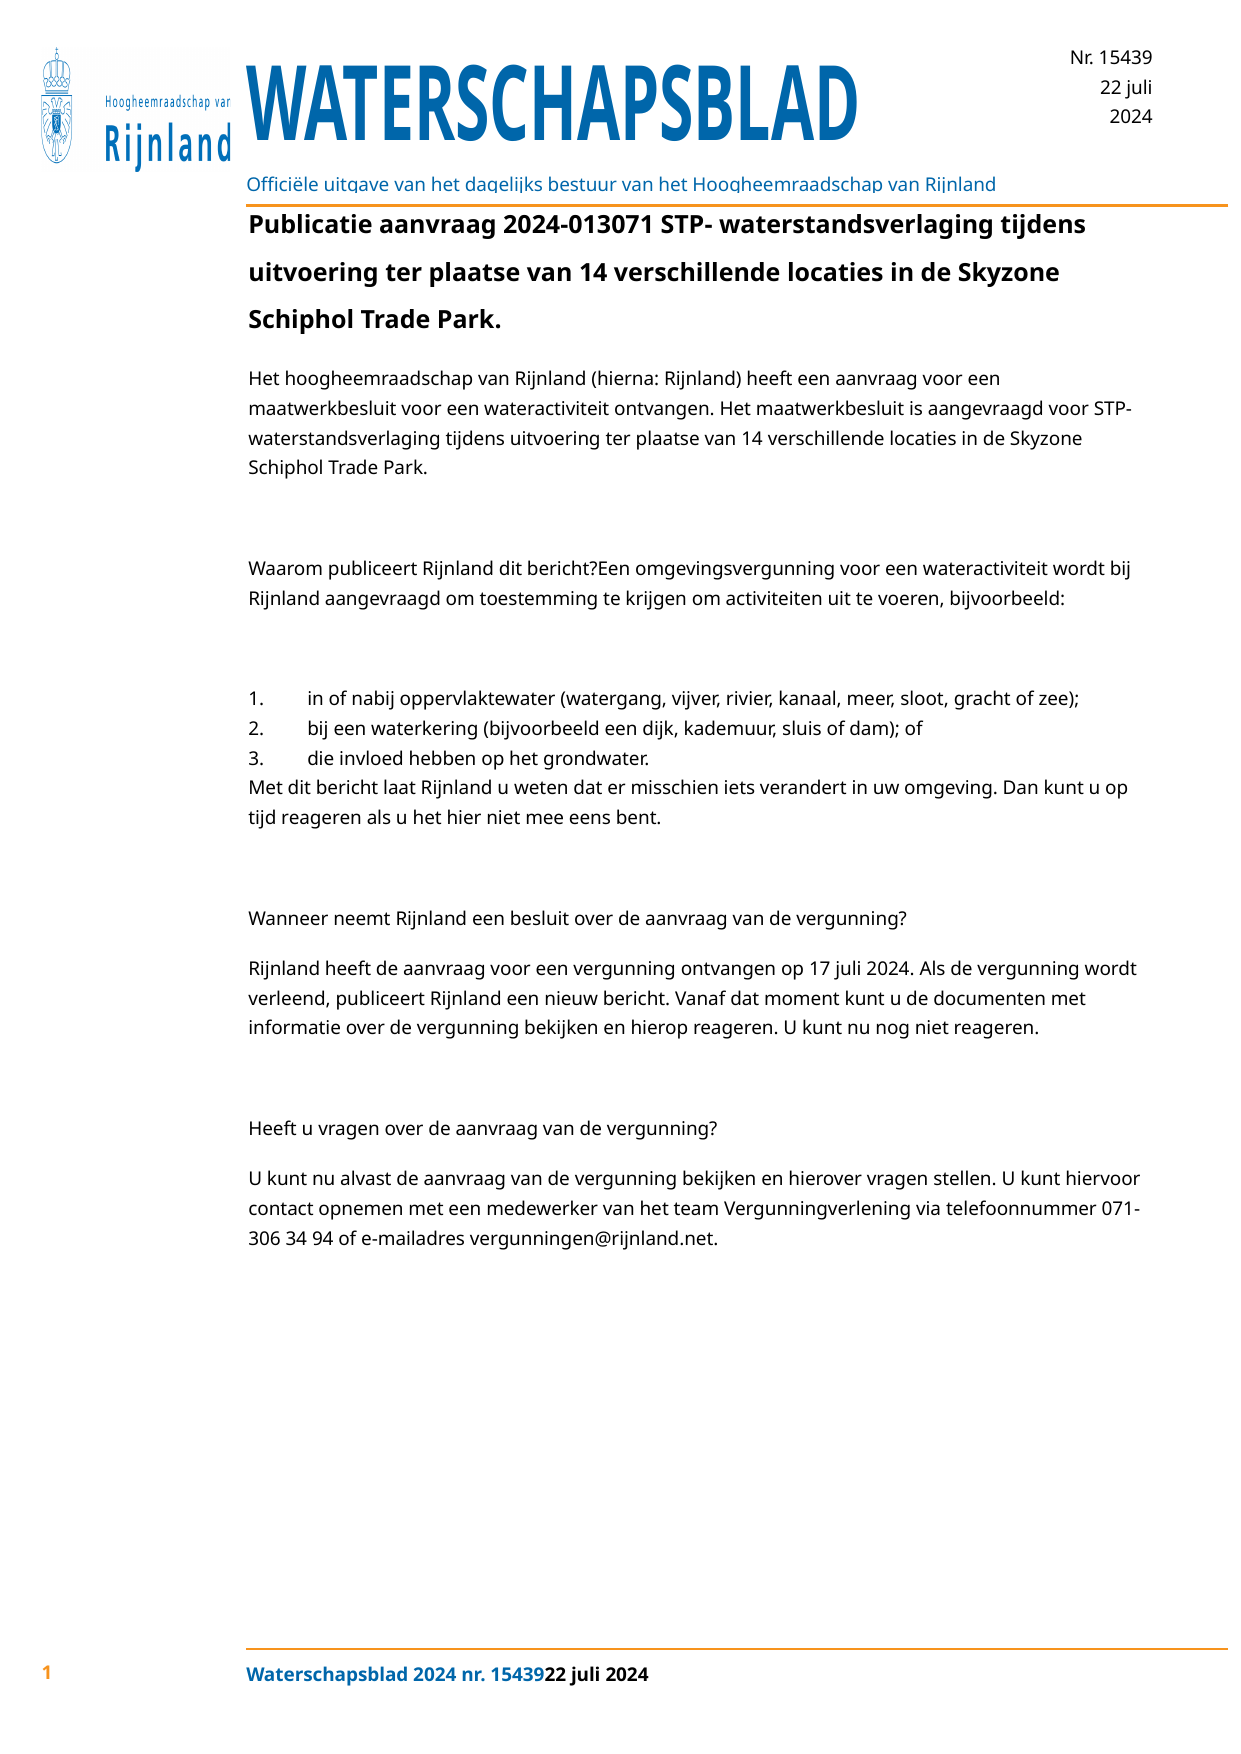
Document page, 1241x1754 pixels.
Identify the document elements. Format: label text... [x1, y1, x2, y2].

text Wanneer neemt Rijnland een besluit over de aanvraag van de vergunning? [248, 905, 1152, 930]
text Heeft u vragen over de aanvraag van de vergunning? [248, 1115, 1152, 1141]
list in of nabij oppervlaktewater (watergang, vijver, rivier, kanaal, meer, sloot, gracht of zee); [248, 686, 1152, 711]
list bij een waterkering (bijvoorbeeld een dijk, kademuur, sluis of dam); of [248, 715, 1152, 741]
text Waarom publiceert Rijnland dit bericht?Een omgevingsvergunning voor een wateractiviteit wordt bij Rijnland aangevraagd om toestemming te krijgen om activiteiten uit te voeren, bijvoorbeeld: [248, 555, 1152, 610]
text Met dit bericht laat Rijnland u weten dat er misschien iets verandert in uw omgeving. Dan kunt u op tijd reageren als u het hier niet mee eens bent. [248, 774, 1152, 829]
text U kunt nu alvast de aanvraag van de vergunning bekijken en hierover vragen stellen. U kunt hiervoor contact opnemen met een medewerker van het team Vergunningverlening via telefoonnummer 071-306 34 94 of e-mailadres vergunningen@rijnland.net. [248, 1166, 1152, 1250]
text Rijnland heeft de aanvraag voor een vergunning ontvangen op 17 juli 2024. Als de vergunning wordt verleend, publiceert Rijnland een nieuw bericht. Vanaf dat moment kunt u de documenten met informatie over de vergunning bekijken en hierop reageren. U kunt nu nog niet reageren. [248, 955, 1152, 1040]
text Publicatie aanvraag 2024-013071 STP- waterstandsverlaging tijdens uitvoering ter plaatse van 14 verschillende locaties in de Skyzone Schiphol Trade Park. [248, 207, 1152, 336]
list die invloed hebben op het grondwater. [248, 745, 1152, 770]
picture [41, 47, 231, 172]
text Het hoogheemraadschap van Rijnland (hierna: Rijnland) heeft een aanvraag voor een maatwerkbesluit voor een wateractiviteit ontvangen. Het maatwerkbesluit is aangevraagd voor STP- waterstandsverlaging tijdens uitvoering ter plaatse van 14 verschillende locaties in de Skyzone Schiphol Trade Park. [248, 366, 1152, 480]
